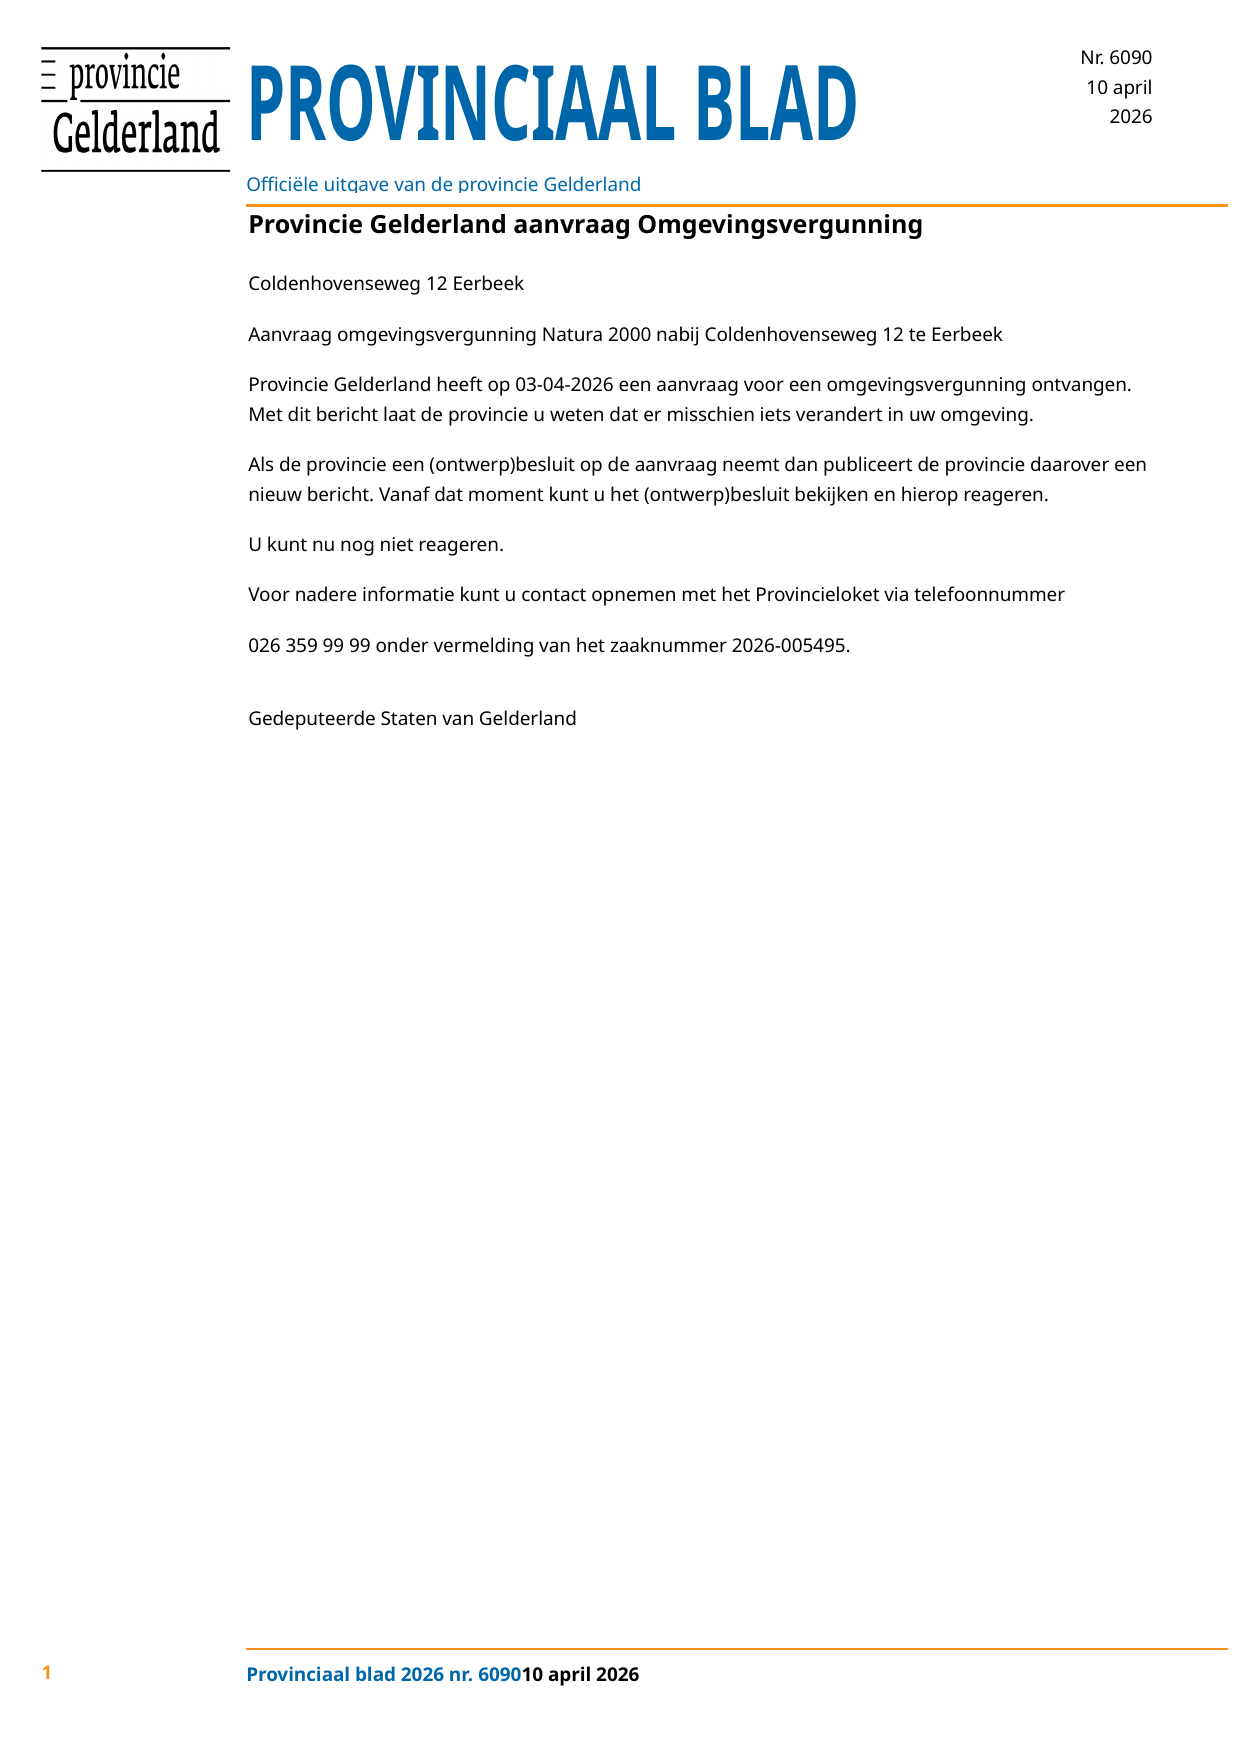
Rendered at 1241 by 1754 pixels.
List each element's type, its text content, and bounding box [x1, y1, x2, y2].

text Gedeputeerde Staten van Gelderland [248, 706, 1152, 731]
text Provincie Gelderland heeft op 03-04-2026 een aanvraag voor een omgevingsvergunning ontvangen. Met dit bericht laat de provincie u weten dat er misschien iets verandert in uw omgeving. [248, 371, 1152, 426]
text U kunt nu nog niet reageren. [248, 531, 1152, 557]
text Coldenhovenseweg 12 Eerbeek [248, 270, 1152, 296]
text Als de provincie een (ontwerp)besluit op de aanvraag neemt dan publiceert de provincie daarover een nieuw bericht. Vanaf dat moment kunt u het (ontwerp)besluit bekijken en hierop reageren. [248, 451, 1152, 506]
picture [41, 47, 231, 172]
text Aanvraag omgevingsvergunning Natura 2000 nabij Coldenhovenseweg 12 te Eerbeek [248, 321, 1152, 346]
text Voor nadere informatie kunt u contact opnemen met het Provincieloket via telefoonnummer [248, 582, 1152, 607]
text Provincie Gelderland aanvraag Omgevingsvergunning [248, 207, 1152, 241]
text 026 359 99 99 onder vermelding van het zaaknummer 2026-005495. [248, 632, 1152, 658]
